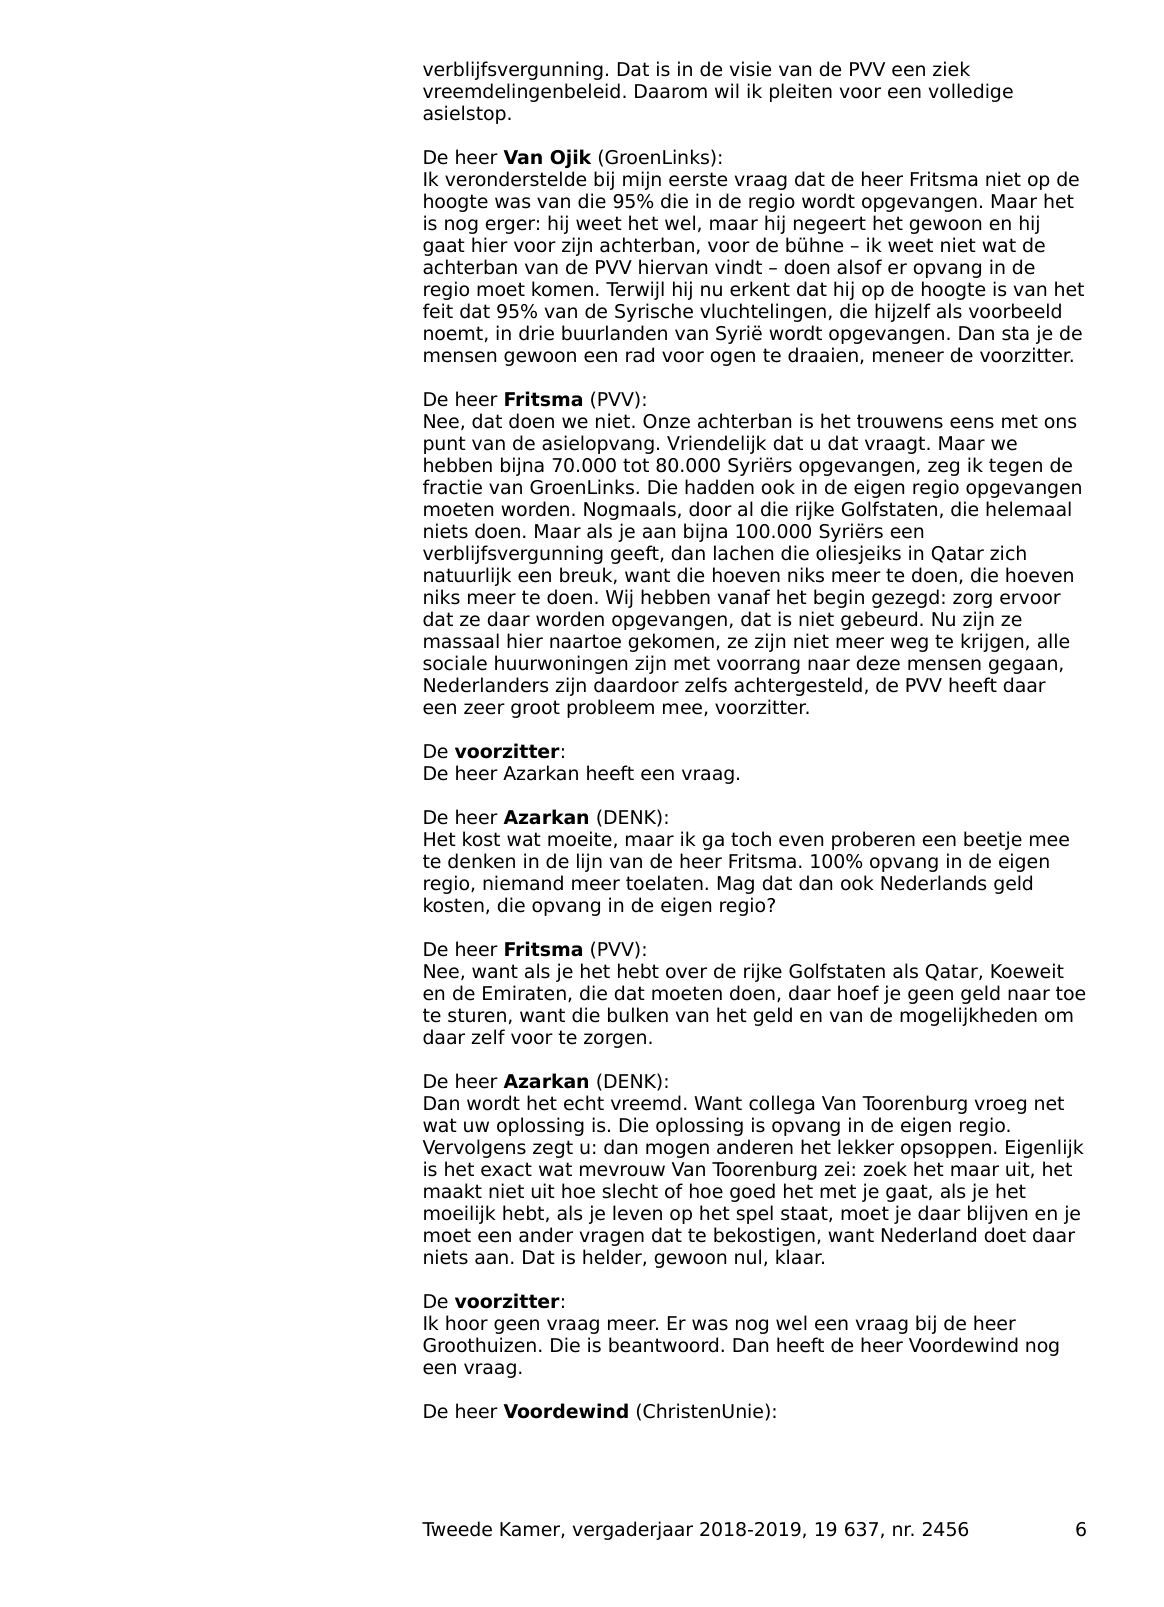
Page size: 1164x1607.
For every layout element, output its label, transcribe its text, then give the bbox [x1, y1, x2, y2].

text Het kost wat moeite, maar ik ga toch even proberen een beetje mee te denken in de lijn van de heer Fritsma. 100% opvang in de eigen regio, niemand meer toelaten. Mag dat dan ook Nederlands geld kosten, die opvang in de eigen regio? [422, 829, 1087, 917]
text Dan wordt het echt vreemd. Want collega Van Toorenburg vroeg net wat uw oplossing is. Die oplossing is opvang in de eigen regio. Vervolgens zegt u: dan mogen anderen het lekker opsoppen. Eigenlijk is het exact wat mevrouw Van Toorenburg zei: zoek het maar uit, het maakt niet uit hoe slecht of hoe goed het met je gaat, als je het moeilijk hebt, als je leven op het spel staat, moet je daar blijven en je moet een ander vragen dat te bekostigen, want Nederland doet daar niets aan. Dat is helder, gewoon nul, klaar. [422, 1093, 1087, 1269]
text De heer Voordewind (ChristenUnie): [422, 1401, 1087, 1423]
text Ik veronderstelde bij mijn eerste vraag dat de heer Fritsma niet op de hoogte was van die 95% die in de regio wordt opgevangen. Maar het is nog erger: hij weet het wel, maar hij negeert het gewoon en hij gaat hier voor zijn achterban, voor de bühne – ik weet niet wat de achterban van de PVV hiervan vindt – doen alsof er opvang in de regio moet komen. Terwijl hij nu erkent dat hij op de hoogte is van het feit dat 95% van de Syrische vluchtelingen, die hijzelf als voorbeeld noemt, in drie buurlanden van Syrië wordt opgevangen. Dan sta je de mensen gewoon een rad voor ogen te draaien, meneer de voorzitter. [422, 169, 1087, 367]
text De voorzitter: [422, 1291, 1087, 1313]
text Nee, want als je het hebt over de rijke Golfstaten als Qatar, Koeweit en de Emiraten, die dat moeten doen, daar hoef je geen geld naar toe te sturen, want die bulken van het geld en van de mogelijkheden om daar zelf voor te zorgen. [422, 961, 1087, 1049]
text De heer Fritsma (PVV): [422, 939, 1087, 961]
text verblijfsvergunning. Dat is in de visie van de PVV een ziek vreemdelingenbeleid. Daarom wil ik pleiten voor een volledige asielstop. [422, 59, 1087, 125]
text Ik hoor geen vraag meer. Er was nog wel een vraag bij de heer Groothuizen. Die is beantwoord. Dan heeft de heer Voordewind nog een vraag. [422, 1313, 1087, 1379]
text De heer Azarkan (DENK): [422, 807, 1087, 829]
text De heer Azarkan heeft een vraag. [422, 763, 1087, 785]
text De heer Van Ojik (GroenLinks): [422, 147, 1087, 169]
text De heer Azarkan (DENK): [422, 1071, 1087, 1093]
text De heer Fritsma (PVV): [422, 389, 1087, 411]
text Nee, dat doen we niet. Onze achterban is het trouwens eens met ons punt van de asielopvang. Vriendelijk dat u dat vraagt. Maar we hebben bijna 70.000 tot 80.000 Syriërs opgevangen, zeg ik tegen de fractie van GroenLinks. Die hadden ook in de eigen regio opgevangen moeten worden. Nogmaals, door al die rijke Golfstaten, die helemaal niets doen. Maar als je aan bijna 100.000 Syriërs een verblijfsvergunning geeft, dan lachen die oliesjeiks in Qatar zich natuurlijk een breuk, want die hoeven niks meer te doen, die hoeven niks meer te doen. Wij hebben vanaf het begin gezegd: zorg ervoor dat ze daar worden opgevangen, dat is niet gebeurd. Nu zijn ze massaal hier naartoe gekomen, ze zijn niet meer weg te krijgen, alle sociale huurwoningen zijn met voorrang naar deze mensen gegaan, Nederlanders zijn daardoor zelfs achtergesteld, de PVV heeft daar een zeer groot probleem mee, voorzitter. [422, 411, 1087, 719]
text De voorzitter: [422, 741, 1087, 763]
